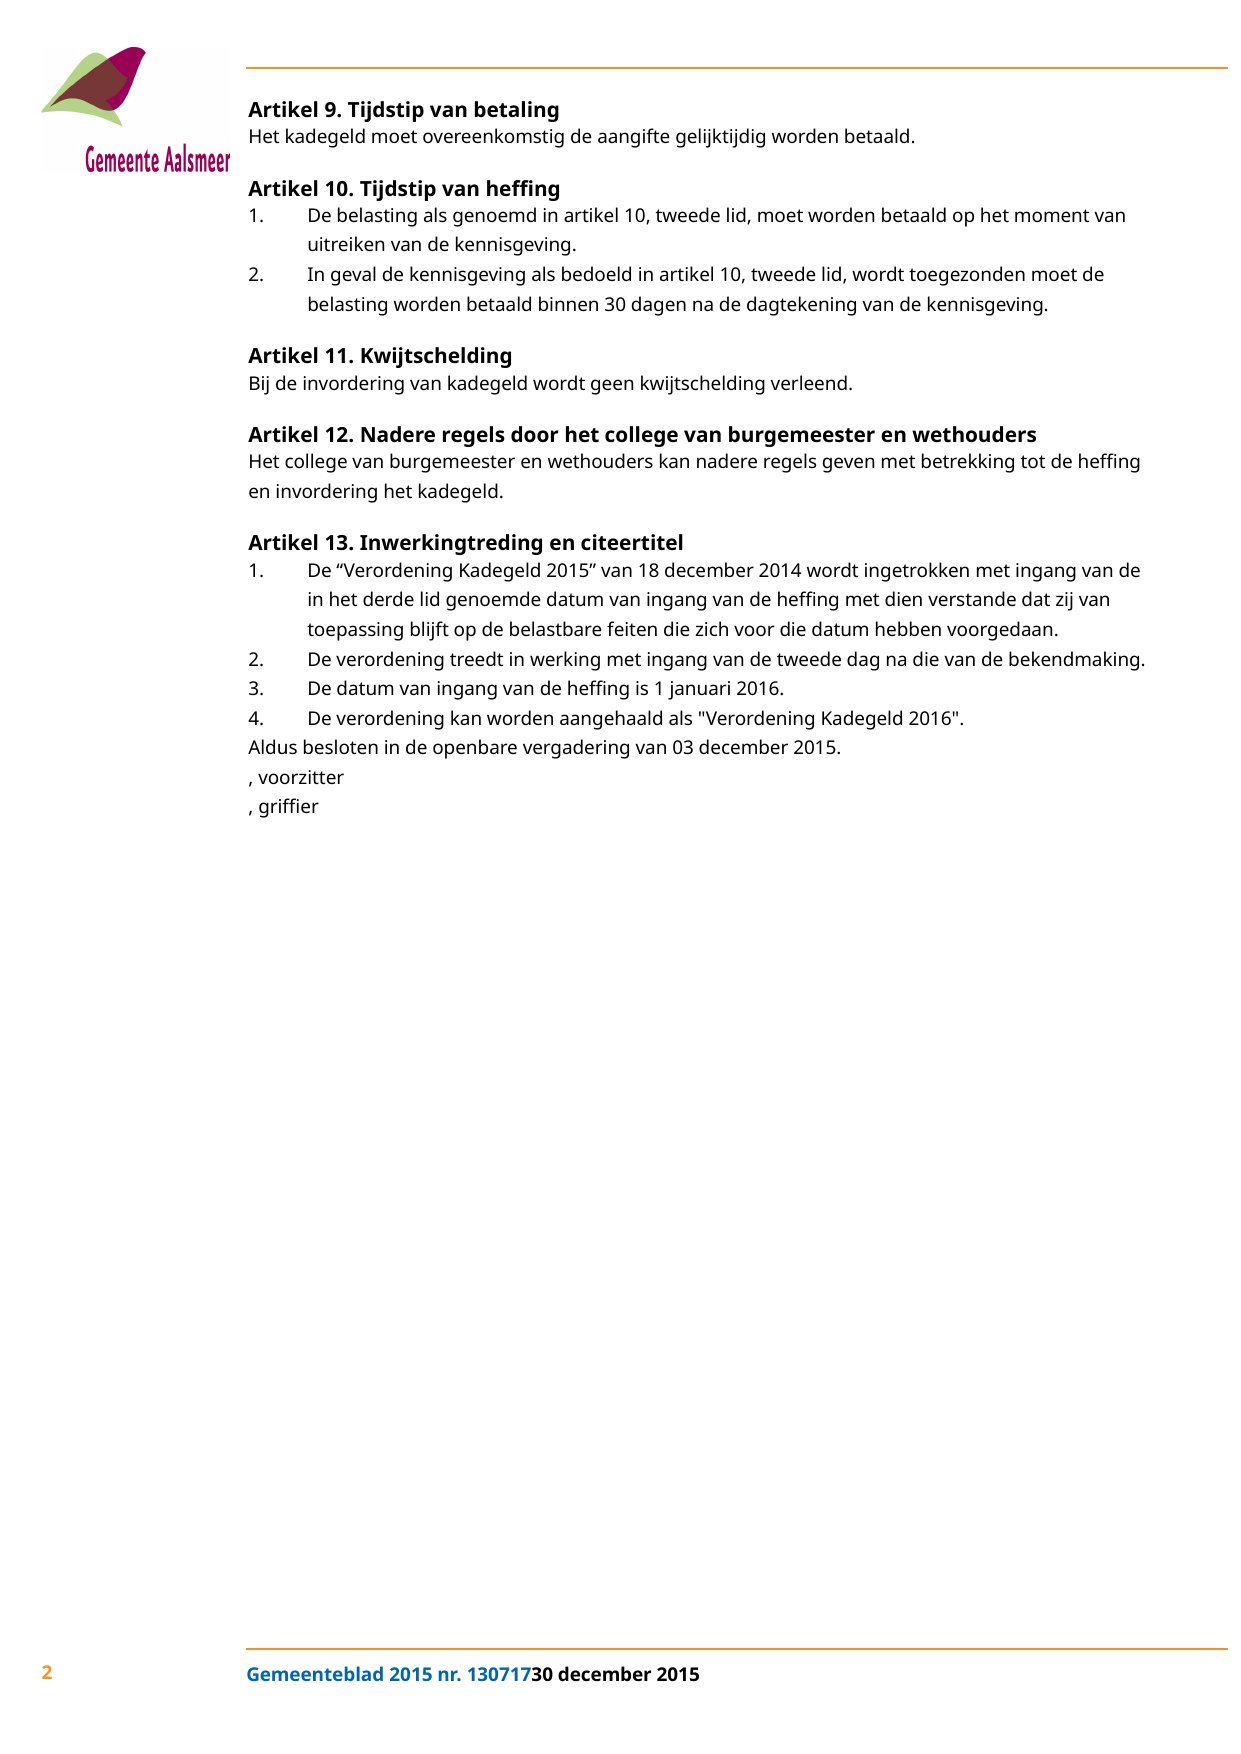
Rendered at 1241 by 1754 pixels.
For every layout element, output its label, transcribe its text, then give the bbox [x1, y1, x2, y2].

text Het kadegeld moet overeenkomstig de aangifte gelijktijdig worden betaald. [248, 123, 1152, 149]
text Artikel 12. Nadere regels door het college van burgemeester en wethouders [248, 420, 1152, 448]
text Artikel 9. Tijdstip van betaling [248, 95, 1152, 123]
text Artikel 10. Tijdstip van heffing [248, 174, 1152, 202]
text Het college van burgemeester en wethouders kan nadere regels geven met betrekking tot de heffing en invordering het kadegeld. [248, 448, 1152, 504]
text , voorzitter [248, 764, 1152, 790]
text Aldus besloten in de openbare vergadering van 03 december 2015. [248, 734, 1152, 760]
list In geval de kennisgeving als bedoeld in artikel 10, tweede lid, wordt toegezonden moet de belasting worden betaald binnen 30 dagen na de dagtekening van de kennisgeving. [248, 261, 1152, 317]
list De verordening treedt in werking met ingang van de tweede dag na die van de bekendmaking. [248, 646, 1152, 671]
picture [41, 47, 231, 172]
list De “Verordening Kadegeld 2015” van 18 december 2014 wordt ingetrokken met ingang van de in het derde lid genoemde datum van ingang van de heffing met dien verstande dat zij van toepassing blijft op de belastbare feiten die zich voor die datum hebben voorgedaan. [248, 557, 1152, 642]
text Bij de invordering van kadegeld wordt geen kwijtschelding verleend. [248, 370, 1152, 395]
text Artikel 11. Kwijtschelding [248, 341, 1152, 370]
text Artikel 13. Inwerkingtreding en citeertitel [248, 528, 1152, 557]
list De verordening kan worden aangehaald als "Verordening Kadegeld 2016". [248, 705, 1152, 731]
text , griffier [248, 794, 1152, 819]
list De datum van ingang van de heffing is 1 januari 2016. [248, 675, 1152, 701]
list De belasting als genoemd in artikel 10, tweede lid, moet worden betaald op het moment van uitreiken van de kennisgeving. [248, 202, 1152, 257]
